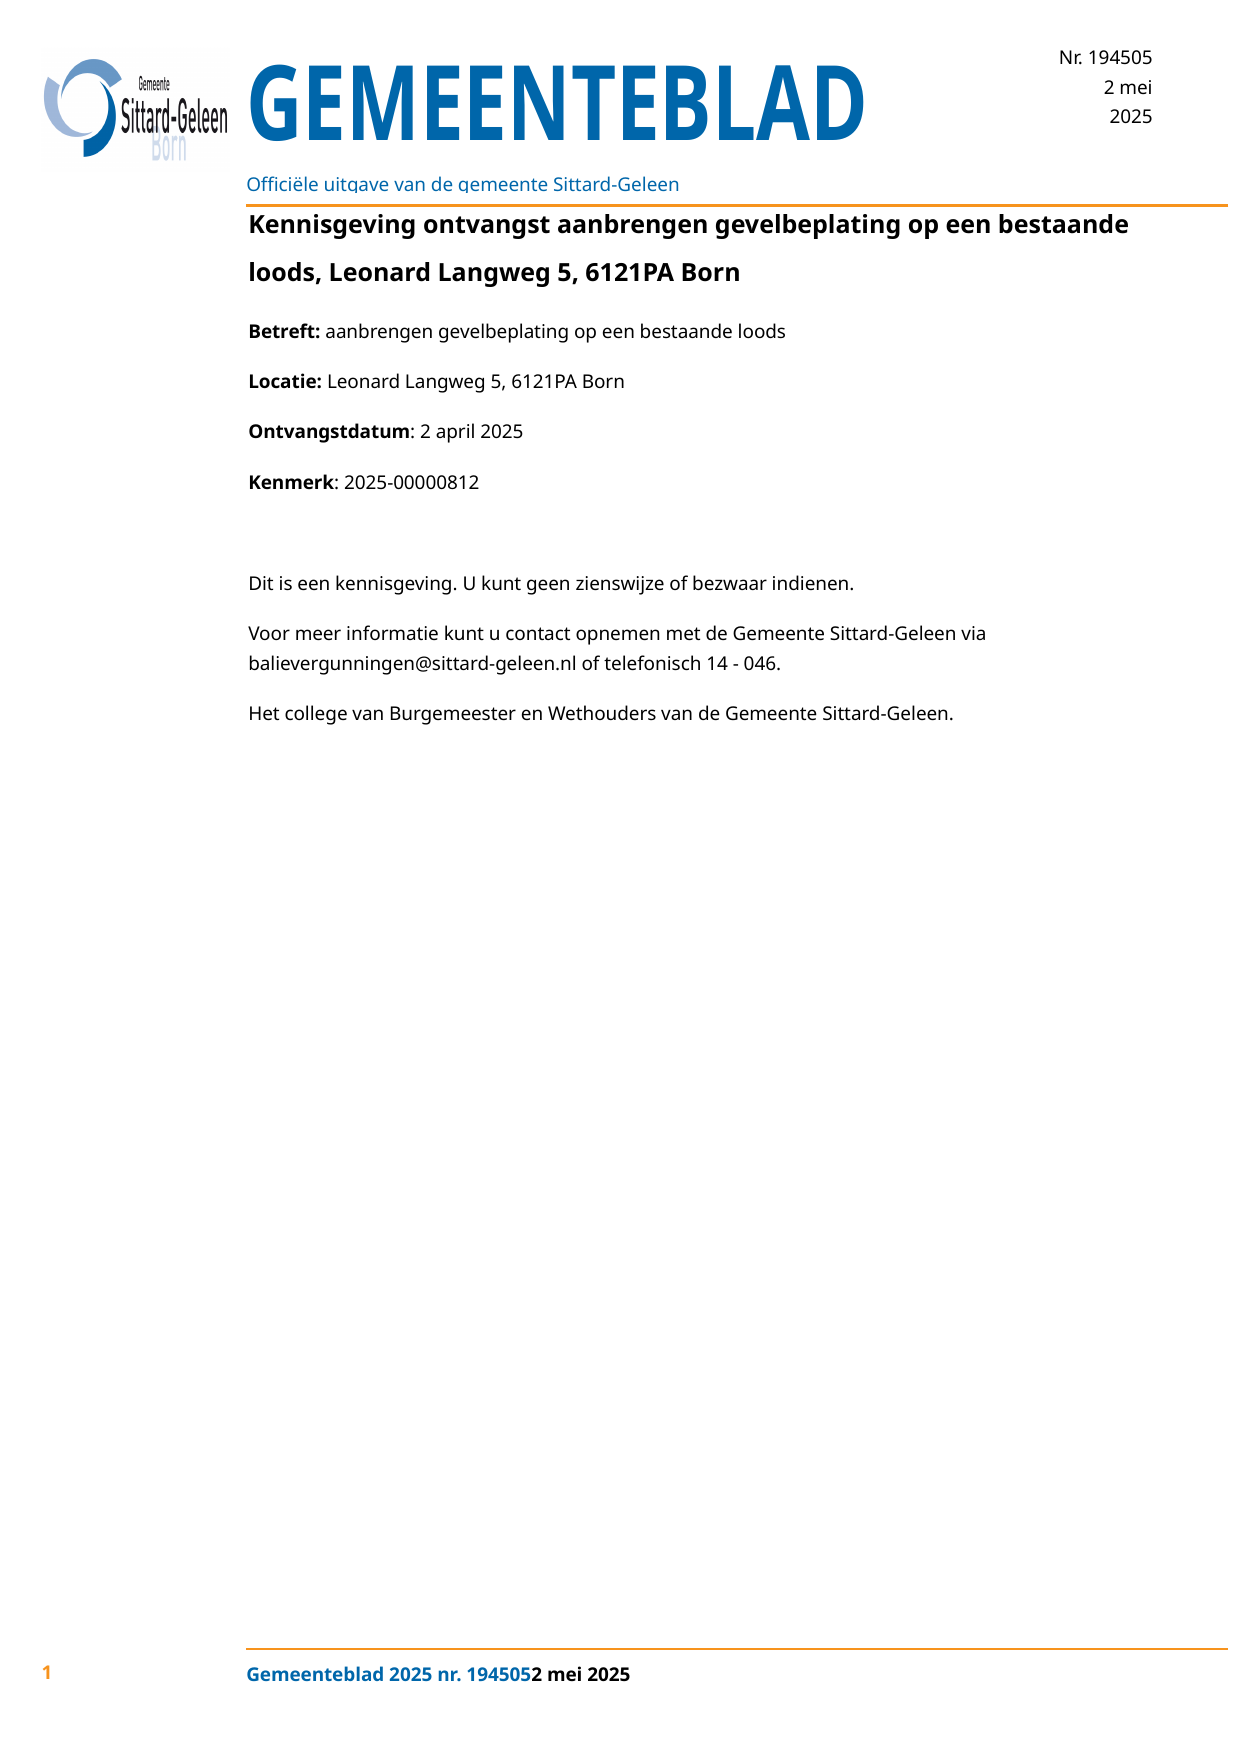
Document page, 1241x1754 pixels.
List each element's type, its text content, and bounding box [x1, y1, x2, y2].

text Locatie: Leonard Langweg 5, 6121PA Born [248, 368, 1152, 394]
text Het college van Burgemeester en Wethouders van de Gemeente Sittard-Geleen. [248, 700, 1152, 726]
text Ontvangstdatum: 2 april 2025 [248, 419, 1152, 444]
text Kenmerk: 2025-00000812 [248, 469, 1152, 495]
picture [41, 47, 231, 172]
text Kennisgeving ontvangst aanbrengen gevelbeplating op een bestaande loods, Leonard Langweg 5, 6121PA Born [248, 207, 1152, 288]
text Dit is een kennisgeving. U kunt geen zienswijze of bezwaar indienen. [248, 570, 1152, 596]
text Voor meer informatie kunt u contact opnemen met de Gemeente Sittard-Geleen via balievergunningen@sittard-geleen.nl of telefonisch 14 - 046. [248, 620, 1152, 676]
text Betreft: aanbrengen gevelbeplating op een bestaande loods [248, 318, 1152, 344]
